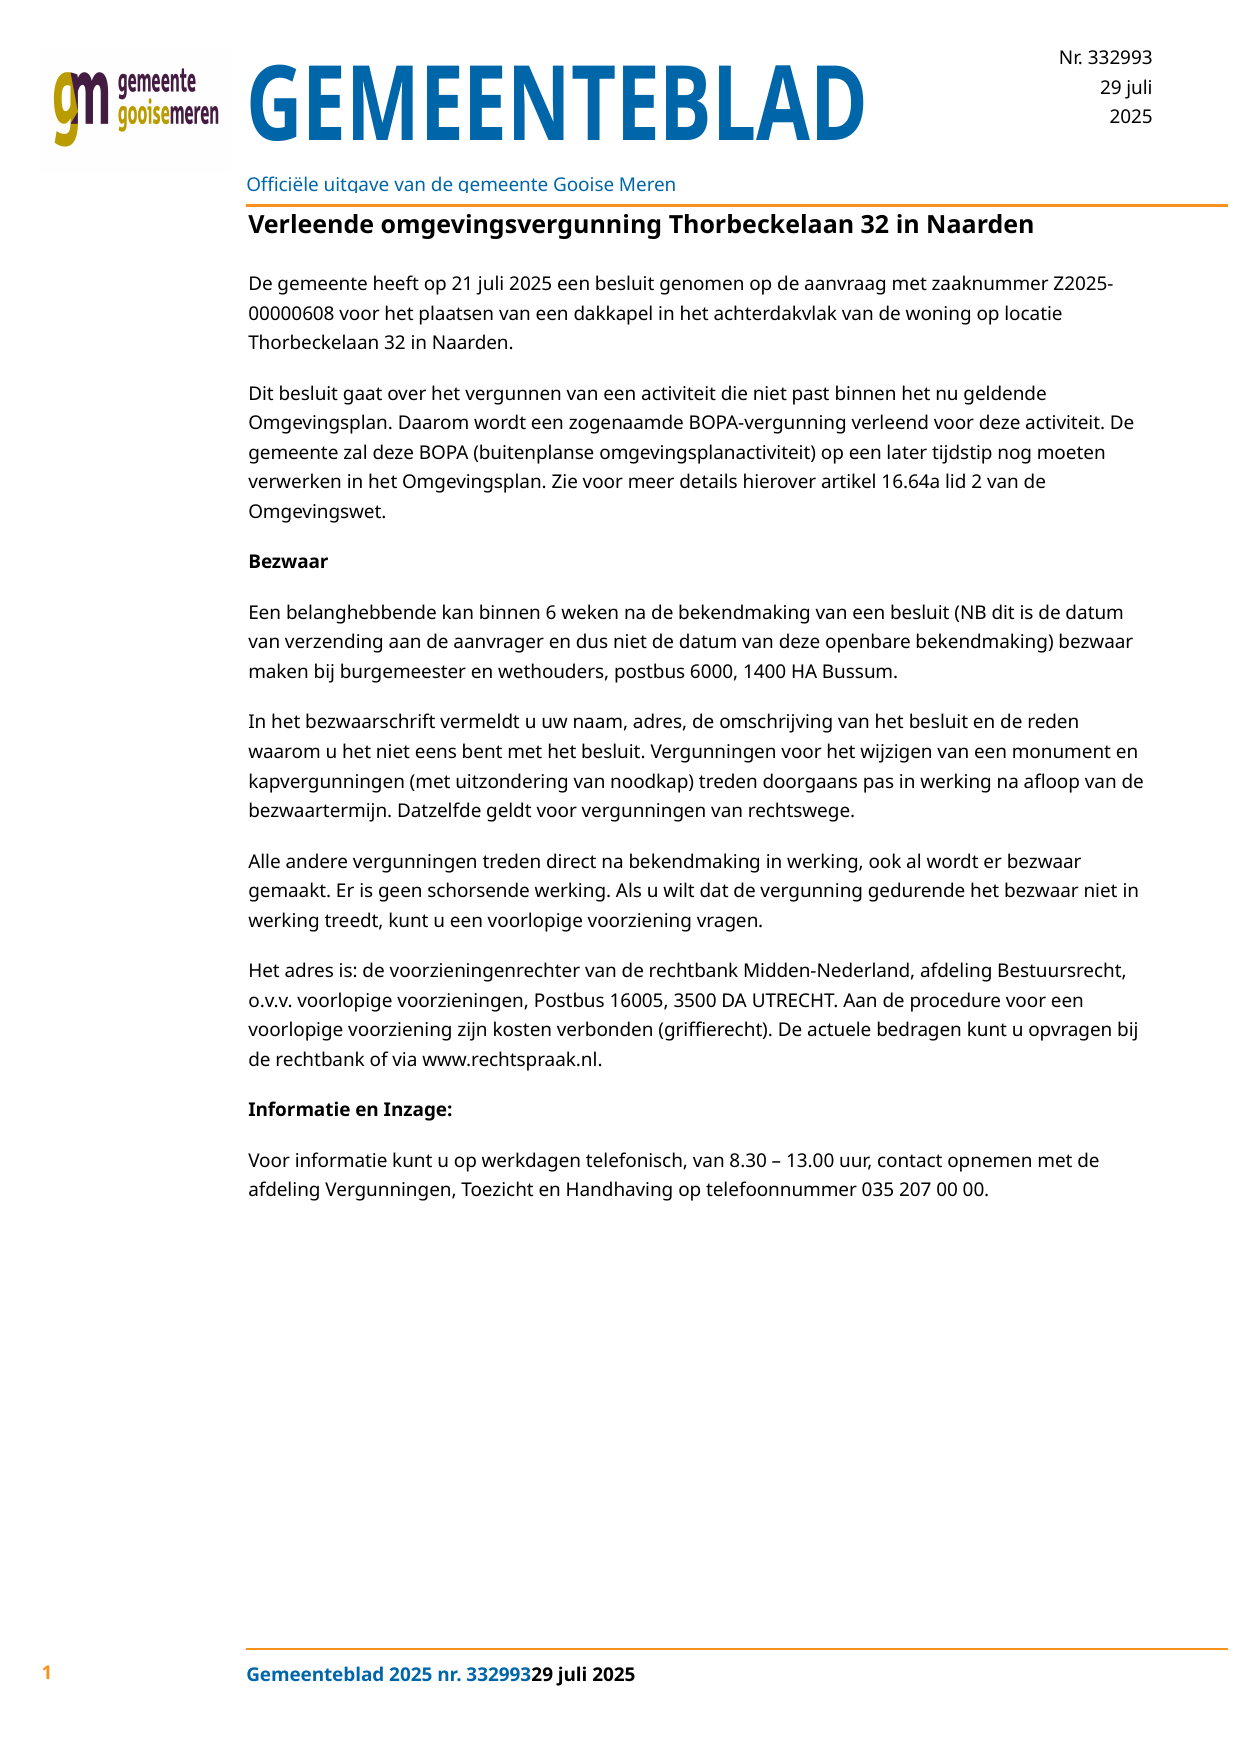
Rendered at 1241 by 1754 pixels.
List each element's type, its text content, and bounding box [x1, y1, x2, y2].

text In het bezwaarschrift vermeldt u uw naam, adres, de omschrijving van het besluit en de reden waarom u het niet eens bent met het besluit. Vergunningen voor het wijzigen van een monument en kapvergunningen (met uitzondering van noodkap) treden doorgaans pas in werking na afloop van de bezwaartermijn. Datzelfde geldt voor vergunningen van rechtswege. [248, 709, 1152, 823]
text Bezwaar [248, 549, 1152, 574]
picture [41, 47, 231, 172]
text Dit besluit gaat over het vergunnen van een activiteit die niet past binnen het nu geldende Omgevingsplan. Daarom wordt een zogenaamde BOPA-vergunning verleend voor deze activiteit. De gemeente zal deze BOPA (buitenplanse omgevingsplanactiviteit) op een later tijdstip nog moeten verwerken in het Omgevingsplan. Zie voor meer details hierover artikel 16.64a lid 2 van de Omgevingswet. [248, 380, 1152, 524]
text Informatie en Inzage: [248, 1097, 1152, 1122]
text Alle andere vergunningen treden direct na bekendmaking in werking, ook al wordt er bezwaar gemaakt. Er is geen schorsende werking. Als u wilt dat de vergunning gedurende het bezwaar niet in werking treedt, kunt u een voorlopige voorziening vragen. [248, 848, 1152, 933]
text Verleende omgevingsvergunning Thorbeckelaan 32 in Naarden [248, 207, 1152, 241]
text Een belanghebbende kan binnen 6 weken na de bekendmaking van een besluit (NB dit is de datum van verzending aan de aanvrager en dus niet de datum van deze openbare bekendmaking) bezwaar maken bij burgemeester en wethouders, postbus 6000, 1400 HA Bussum. [248, 599, 1152, 684]
text De gemeente heeft op 21 juli 2025 een besluit genomen op de aanvraag met zaaknummer Z2025-00000608 voor het plaatsen van een dakkapel in het achterdakvlak van de woning op locatie Thorbeckelaan 32 in Naarden. [248, 270, 1152, 355]
text Het adres is: de voorzieningenrechter van de rechtbank Midden-Nederland, afdeling Bestuursrecht, o.v.v. voorlopige voorzieningen, Postbus 16005, 3500 DA UTRECHT. Aan de procedure voor een voorlopige voorziening zijn kosten verbonden (griffierecht). De actuele bedragen kunt u opvragen bij de rechtbank of via www.rechtspraak.nl. [248, 957, 1152, 1072]
text Voor informatie kunt u op werkdagen telefonisch, van 8.30 – 13.00 uur, contact opnemen met de afdeling Vergunningen, Toezicht en Handhaving op telefoonnummer 035 207 00 00. [248, 1147, 1152, 1202]
